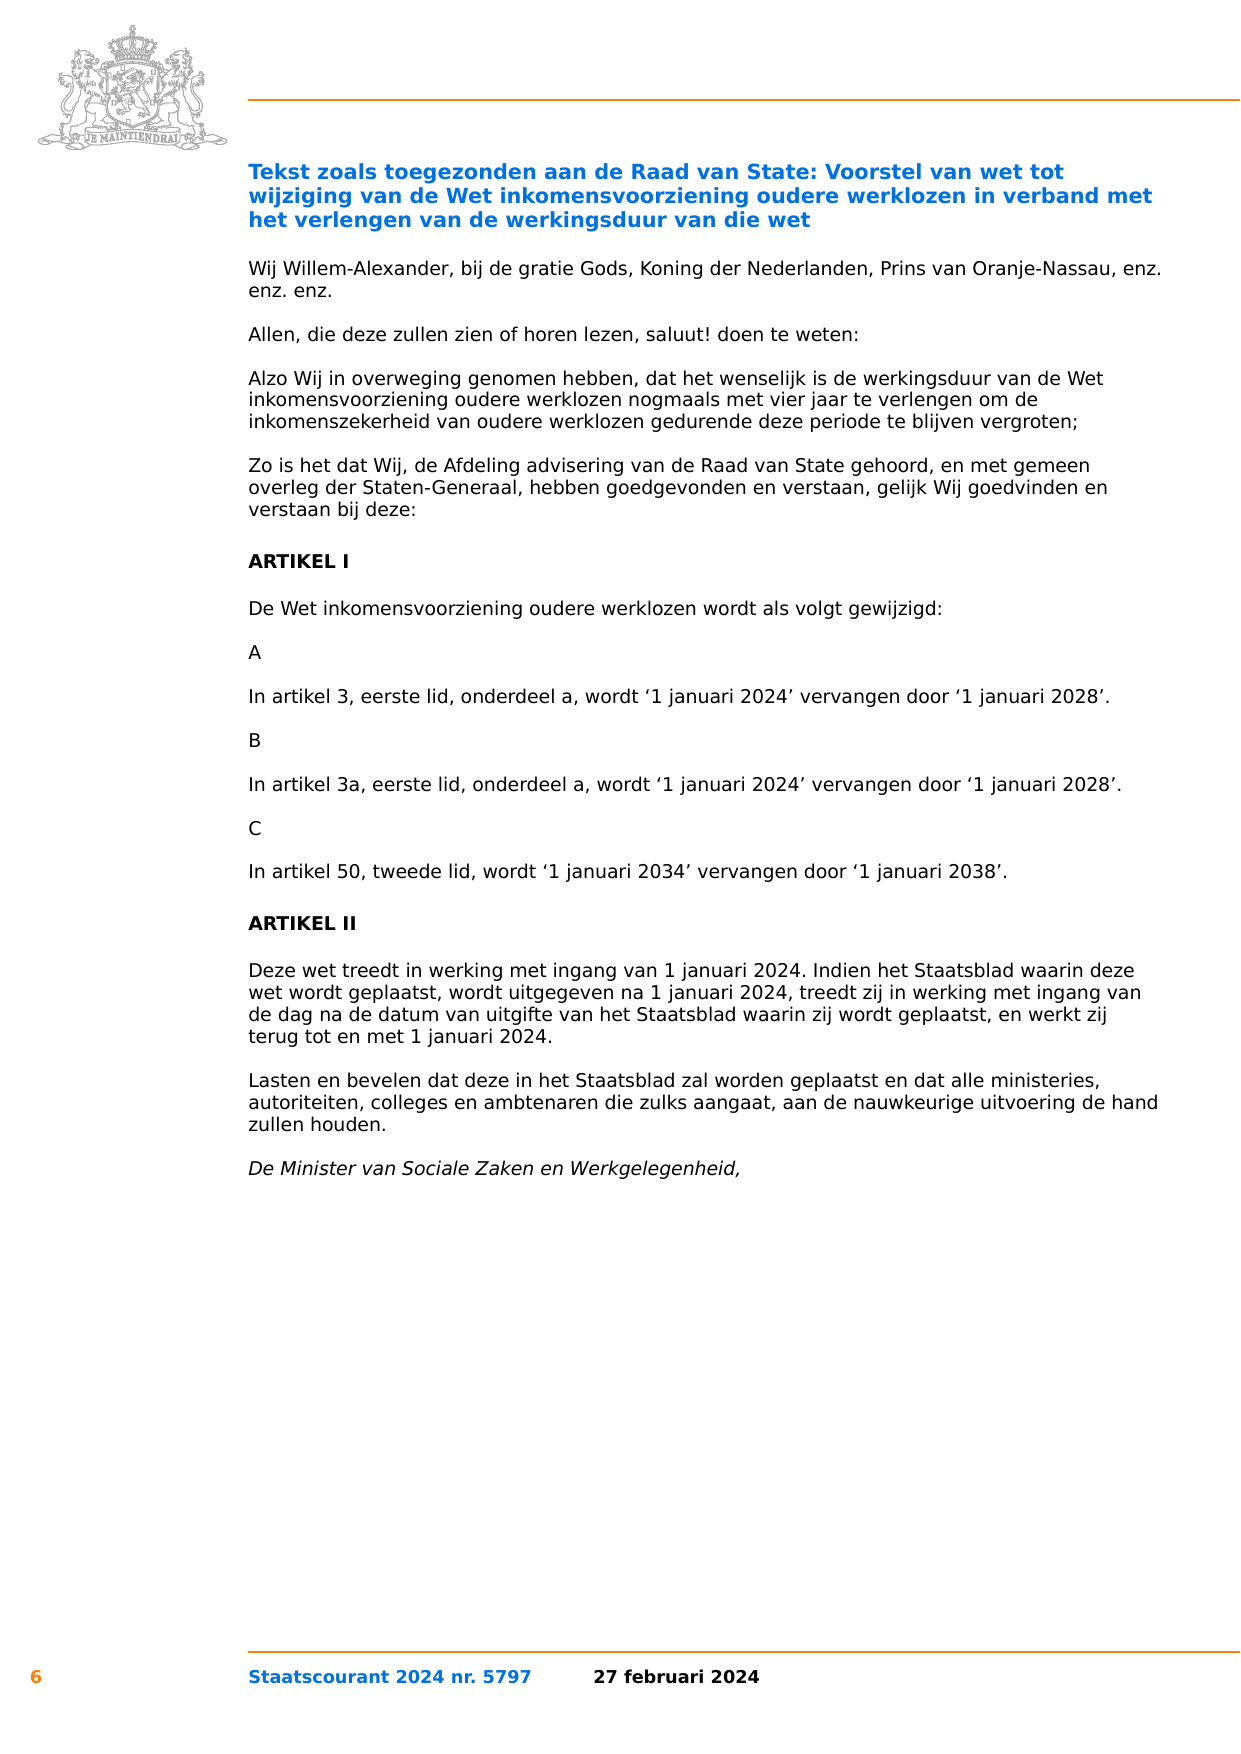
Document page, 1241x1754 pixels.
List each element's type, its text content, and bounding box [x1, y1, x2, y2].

subtitle Tekst zoals toegezonden aan de Raad van State: Voorstel van wet tot wijziging van de Wet inkomensvoorziening oudere werklozen in verband met het verlengen van de werkingsduur van die wet [248, 160, 1163, 233]
text Zo is het dat Wij, de Afdeling advisering van de Raad van State gehoord, en met gemeen overleg der Staten-Generaal, hebben goedgevonden en verstaan, gelijk Wij goedvinden en verstaan bij deze: [248, 455, 1163, 521]
text De Wet inkomensvoorziening oudere werklozen wordt als volgt gewijzigd: [248, 598, 1163, 620]
text B [248, 730, 1163, 752]
picture [38, 25, 227, 150]
text A [248, 642, 1163, 664]
text Wij Willem-Alexander, bij de gratie Gods, Koning der Nederlanden, Prins van Oranje-Nassau, enz. enz. enz. [248, 258, 1163, 302]
text In artikel 3a, eerste lid, onderdeel a, wordt ‘1 januari 2024’ vervangen door ‘1 januari 2028’. [248, 773, 1163, 796]
subtitle ARTIKEL II [248, 913, 1163, 935]
text Alzo Wij in overweging genomen hebben, dat het wenselijk is de werkingsduur van de Wet inkomensvoorziening oudere werklozen nogmaals met vier jaar te verlengen om de inkomenszekerheid van oudere werklozen gedurende deze periode te blijven vergroten; [248, 367, 1163, 433]
text In artikel 3, eerste lid, onderdeel a, wordt ‘1 januari 2024’ vervangen door ‘1 januari 2028’. [248, 686, 1163, 708]
text De Minister van Sociale Zaken en Werkgelegenheid, [248, 1158, 1163, 1180]
text Deze wet treedt in werking met ingang van 1 januari 2024. Indien het Staatsblad waarin deze wet wordt geplaatst, wordt uitgegeven na 1 januari 2024, treedt zij in werking met ingang van de dag na de datum van uitgifte van het Staatsblad waarin zij wordt geplaatst, en werkt zij terug tot en met 1 januari 2024. [248, 960, 1163, 1048]
text Lasten en bevelen dat deze in het Staatsblad zal worden geplaatst en dat alle ministeries, autoriteiten, colleges en ambtenaren die zulks aangaat, aan de nauwkeurige uitvoering de hand zullen houden. [248, 1070, 1163, 1136]
text In artikel 50, tweede lid, wordt ‘1 januari 2034’ vervangen door ‘1 januari 2038’. [248, 861, 1163, 883]
text Allen, die deze zullen zien of horen lezen, saluut! doen te weten: [248, 323, 1163, 346]
text C [248, 817, 1163, 839]
subtitle ARTIKEL I [248, 551, 1163, 573]
